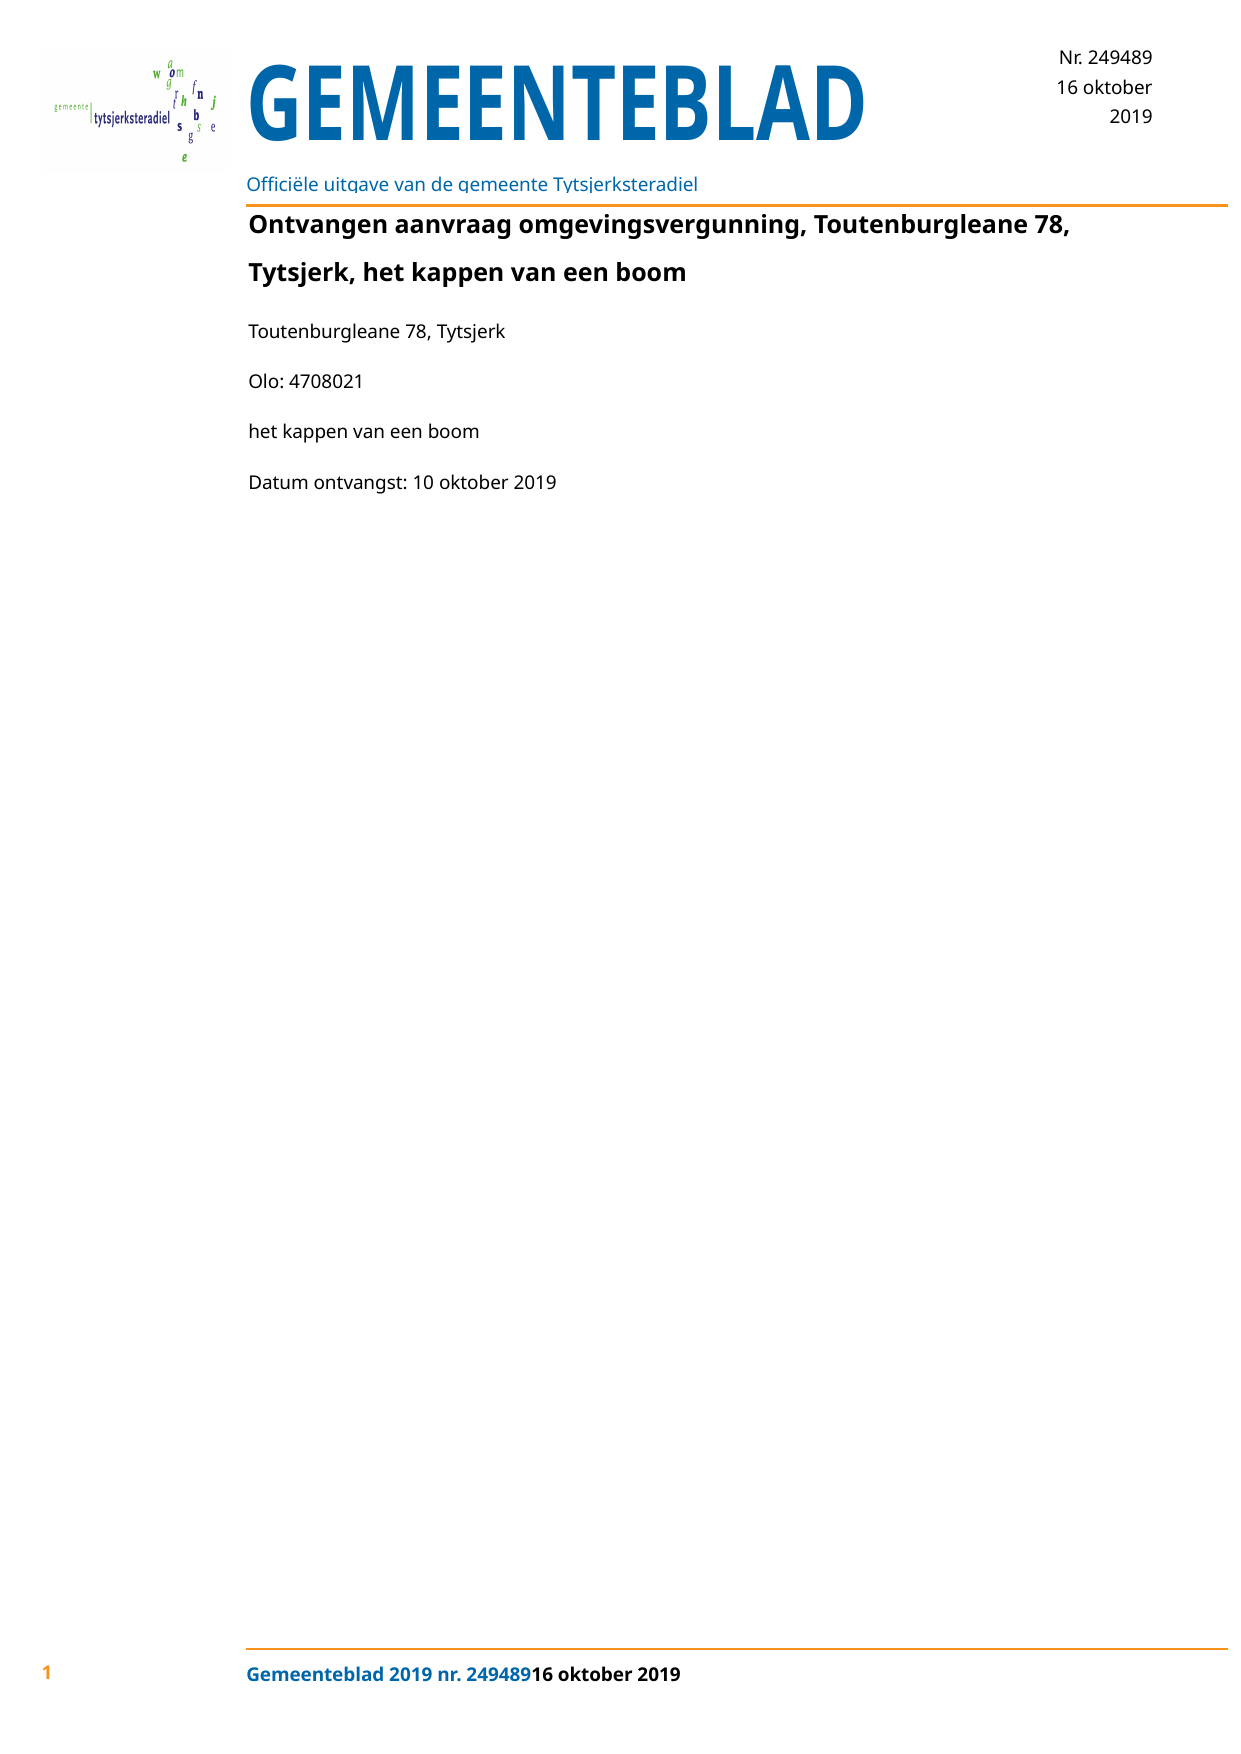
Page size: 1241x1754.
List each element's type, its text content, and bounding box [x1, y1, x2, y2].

text Olo: 4708021 [248, 368, 1152, 394]
text Toutenburgleane 78, Tytsjerk [248, 318, 1152, 344]
picture [41, 47, 231, 172]
text het kappen van een boom [248, 419, 1152, 444]
text Datum ontvangst: 10 oktober 2019 [248, 469, 1152, 495]
text Ontvangen aanvraag omgevingsvergunning, Toutenburgleane 78, Tytsjerk, het kappen van een boom [248, 207, 1152, 288]
